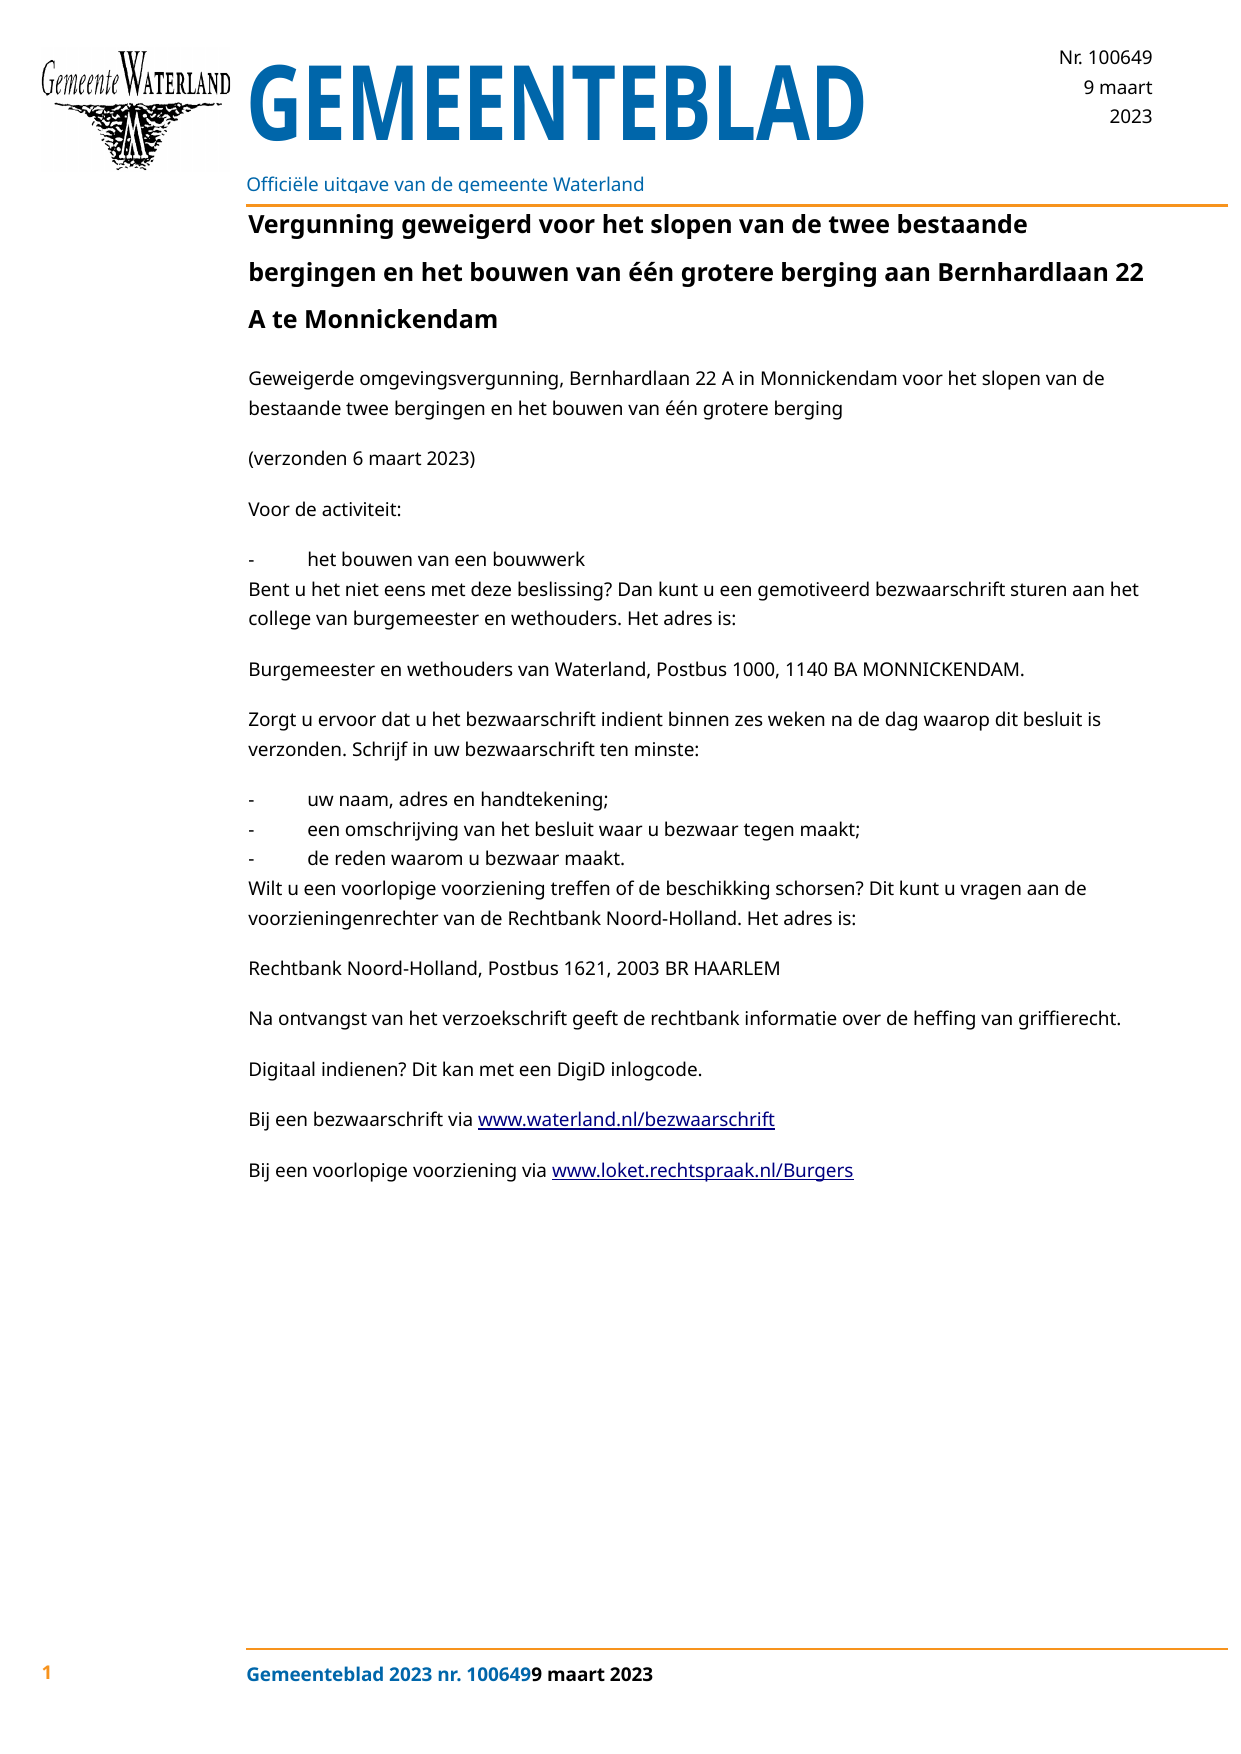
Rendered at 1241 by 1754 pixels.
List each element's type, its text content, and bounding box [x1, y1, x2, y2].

text Geweigerde omgevingsvergunning, Bernhardlaan 22 A in Monnickendam voor het slopen van de bestaande twee bergingen en het bouwen van één grotere berging [248, 366, 1152, 421]
text Na ontvangst van het verzoekschrift geeft de rechtbank informatie over de heffing van griffierecht. [248, 1006, 1152, 1031]
text Bij een voorlopige voorziening via www.loket.rechtspraak.nl/Burgers [248, 1157, 1152, 1182]
text (verzonden 6 maart 2023) [248, 446, 1152, 471]
text Rechtbank Noord-Holland, Postbus 1621, 2003 BR HAARLEM [248, 955, 1152, 981]
text Burgemeester en wethouders van Waterland, Postbus 1000, 1140 BA MONNICKENDAM. [248, 656, 1152, 682]
list een omschrijving van het besluit waar u bezwaar tegen maakt; [248, 816, 1152, 842]
text Voor de activiteit: [248, 496, 1152, 522]
text Digitaal indienen? Dit kan met een DigiD inlogcode. [248, 1056, 1152, 1082]
text Wilt u een voorlopige voorziening treffen of de beschikking schorsen? Dit kunt u vragen aan de voorzieningenrechter van de Rechtbank Noord-Holland. Het adres is: [248, 875, 1152, 930]
text Bent u het niet eens met deze beslissing? Dan kunt u een gemotiveerd bezwaarschrift sturen aan het college van burgemeester en wethouders. Het adres is: [248, 576, 1152, 631]
text Zorgt u ervoor dat u het bezwaarschrift indient binnen zes weken na de dag waarop dit besluit is verzonden. Schrijf in uw bezwaarschrift ten minste: [248, 706, 1152, 762]
picture [41, 47, 231, 172]
text Bij een bezwaarschrift via www.waterland.nl/bezwaarschrift [248, 1106, 1152, 1132]
text Vergunning geweigerd voor het slopen van de twee bestaande bergingen en het bouwen van één grotere berging aan Bernhardlaan 22 A te Monnickendam [248, 207, 1152, 336]
list het bouwen van een bouwwerk [248, 546, 1152, 572]
list uw naam, adres en handtekening; [248, 786, 1152, 812]
list de reden waarom u bezwaar maakt. [248, 846, 1152, 871]
